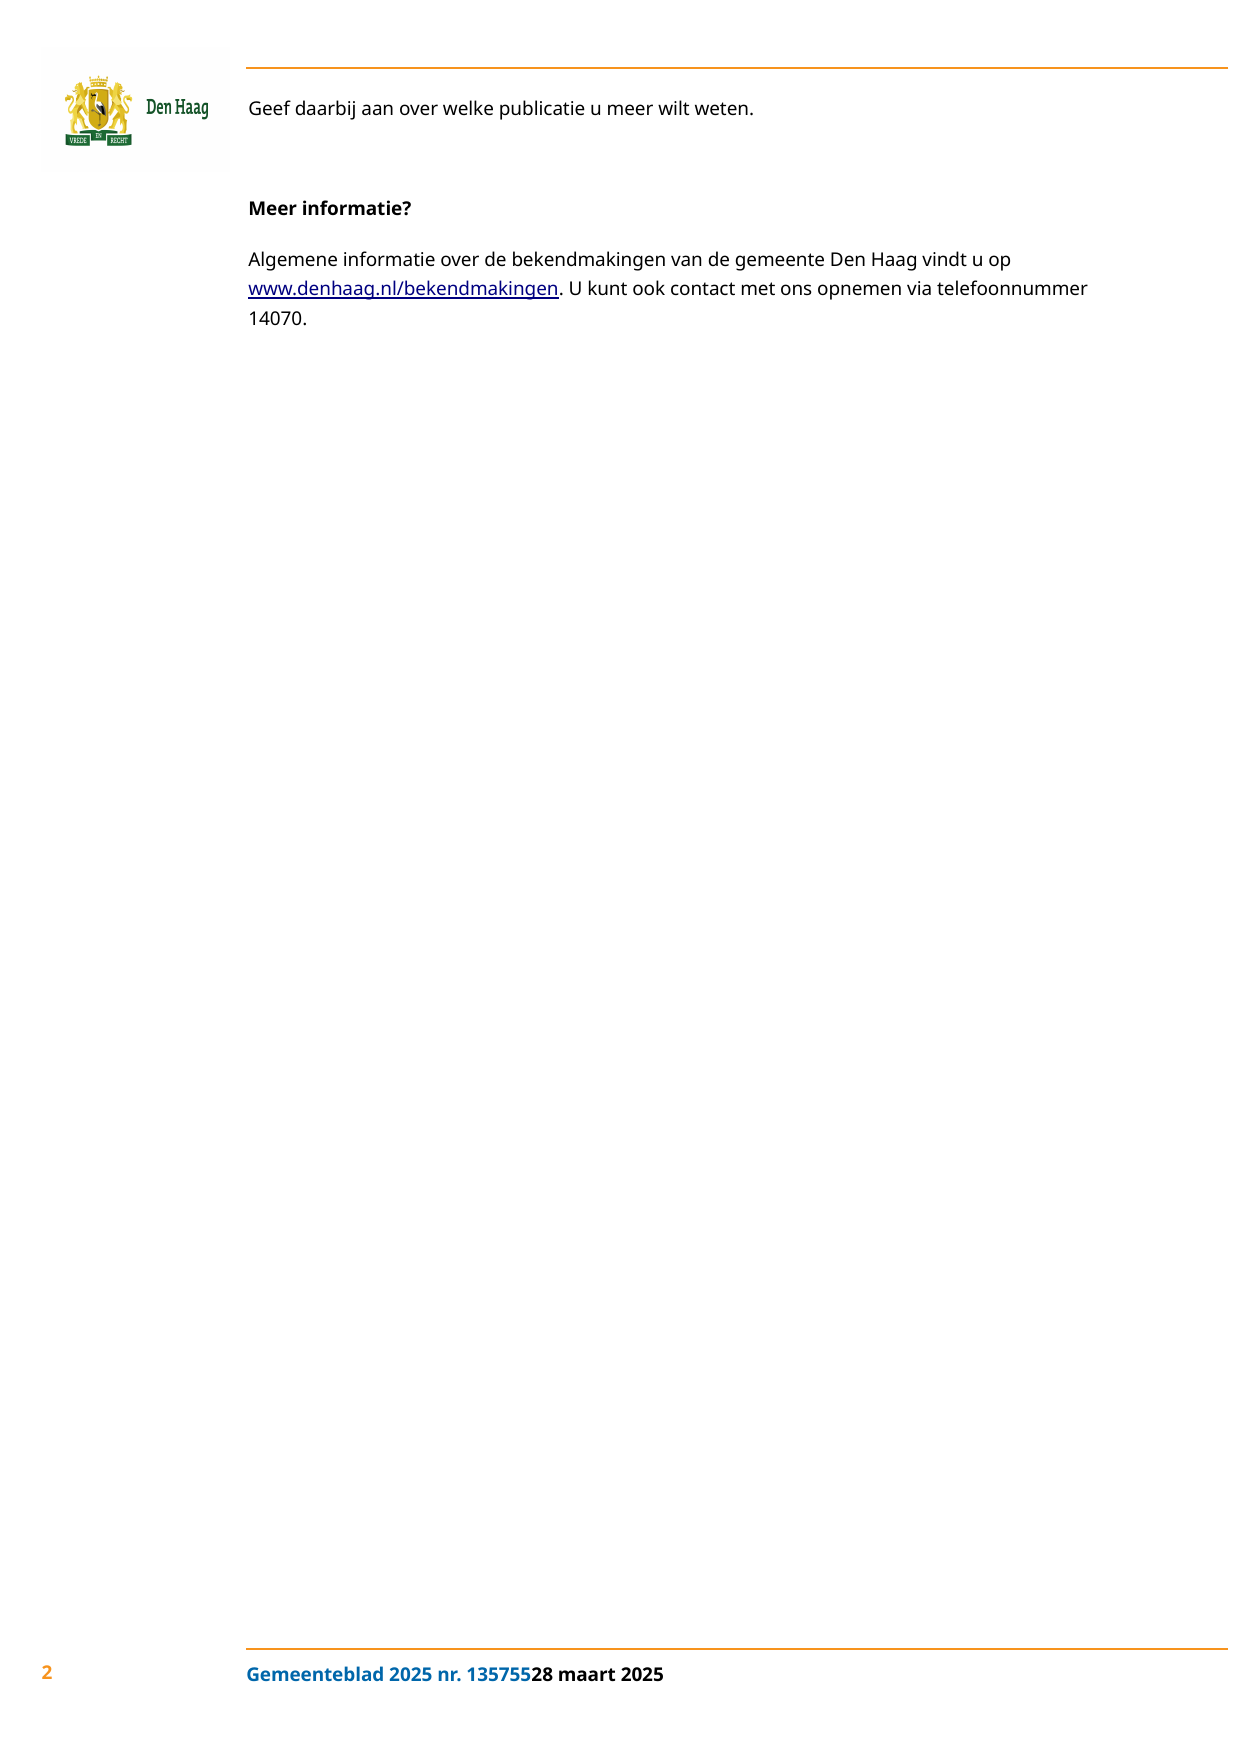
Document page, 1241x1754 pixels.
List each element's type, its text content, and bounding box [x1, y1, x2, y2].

picture [41, 47, 231, 172]
text Meer informatie? [248, 196, 1152, 221]
text Geef daarbij aan over welke publicatie u meer wilt weten. [248, 95, 1152, 121]
text Algemene informatie over de bekendmakingen van de gemeente Den Haag vindt u op www.denhaag.nl/bekendmakingen. U kunt ook contact met ons opnemen via telefoonnummer 14070. [248, 246, 1152, 331]
